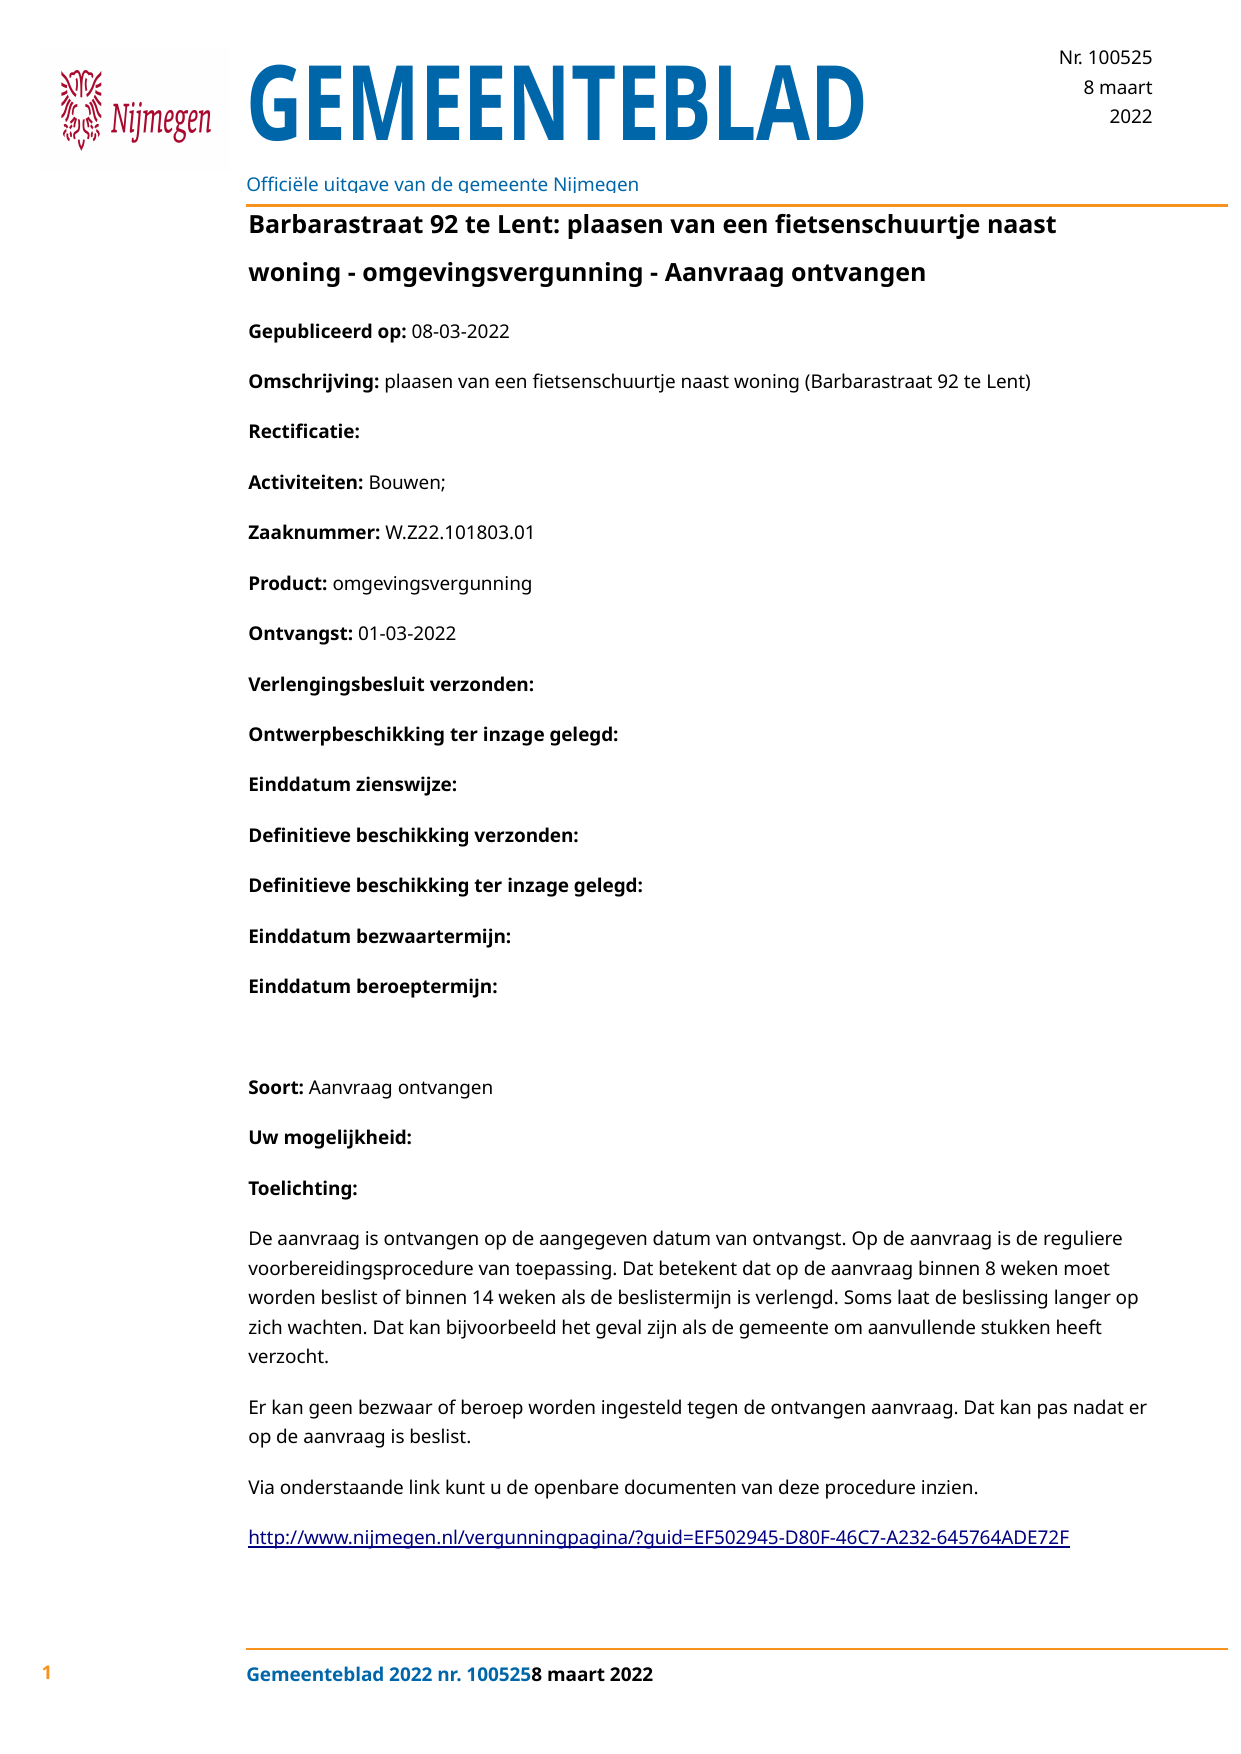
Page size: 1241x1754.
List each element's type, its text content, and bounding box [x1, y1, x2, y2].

text http://www.nijmegen.nl/vergunningpagina/?guid=EF502945-D80F-46C7-A232-645764ADE72F [248, 1524, 1152, 1550]
text Via onderstaande link kunt u de openbare documenten van deze procedure inzien. [248, 1474, 1152, 1500]
text Ontwerpbeschikking ter inzage gelegd: [248, 721, 1152, 747]
text Toelichting: [248, 1175, 1152, 1201]
text Activiteiten: Bouwen; [248, 469, 1152, 495]
text Zaaknummer: W.Z22.101803.01 [248, 519, 1152, 545]
text Definitieve beschikking ter inzage gelegd: [248, 872, 1152, 898]
picture [41, 47, 231, 172]
text Einddatum bezwaartermijn: [248, 923, 1152, 949]
text Gepubliceerd op: 08-03-2022 [248, 318, 1152, 344]
text Er kan geen bezwaar of beroep worden ingesteld tegen de ontvangen aanvraag. Dat kan pas nadat er op de aanvraag is beslist. [248, 1394, 1152, 1449]
text Product: omgevingsvergunning [248, 570, 1152, 596]
text Ontvangst: 01-03-2022 [248, 620, 1152, 646]
text Definitieve beschikking verzonden: [248, 822, 1152, 848]
text Verlengingsbesluit verzonden: [248, 671, 1152, 697]
text Uw mogelijkheid: [248, 1124, 1152, 1150]
text Omschrijving: plaasen van een fietsenschuurtje naast woning (Barbarastraat 92 te Lent) [248, 368, 1152, 394]
text Einddatum zienswijze: [248, 772, 1152, 797]
text Rectificatie: [248, 419, 1152, 444]
text Soort: Aanvraag ontvangen [248, 1074, 1152, 1100]
text De aanvraag is ontvangen op de aangegeven datum van ontvangst. Op de aanvraag is de reguliere voorbereidingsprocedure van toepassing. Dat betekent dat op de aanvraag binnen 8 weken moet worden beslist of binnen 14 weken als de beslistermijn is verlengd. Soms laat de beslissing langer op zich wachten. Dat kan bijvoorbeeld het geval zijn als de gemeente om aanvullende stukken heeft verzocht. [248, 1225, 1152, 1369]
text Einddatum beroeptermijn: [248, 973, 1152, 999]
text Barbarastraat 92 te Lent: plaasen van een fietsenschuurtje naast woning - omgevingsvergunning - Aanvraag ontvangen [248, 207, 1152, 288]
